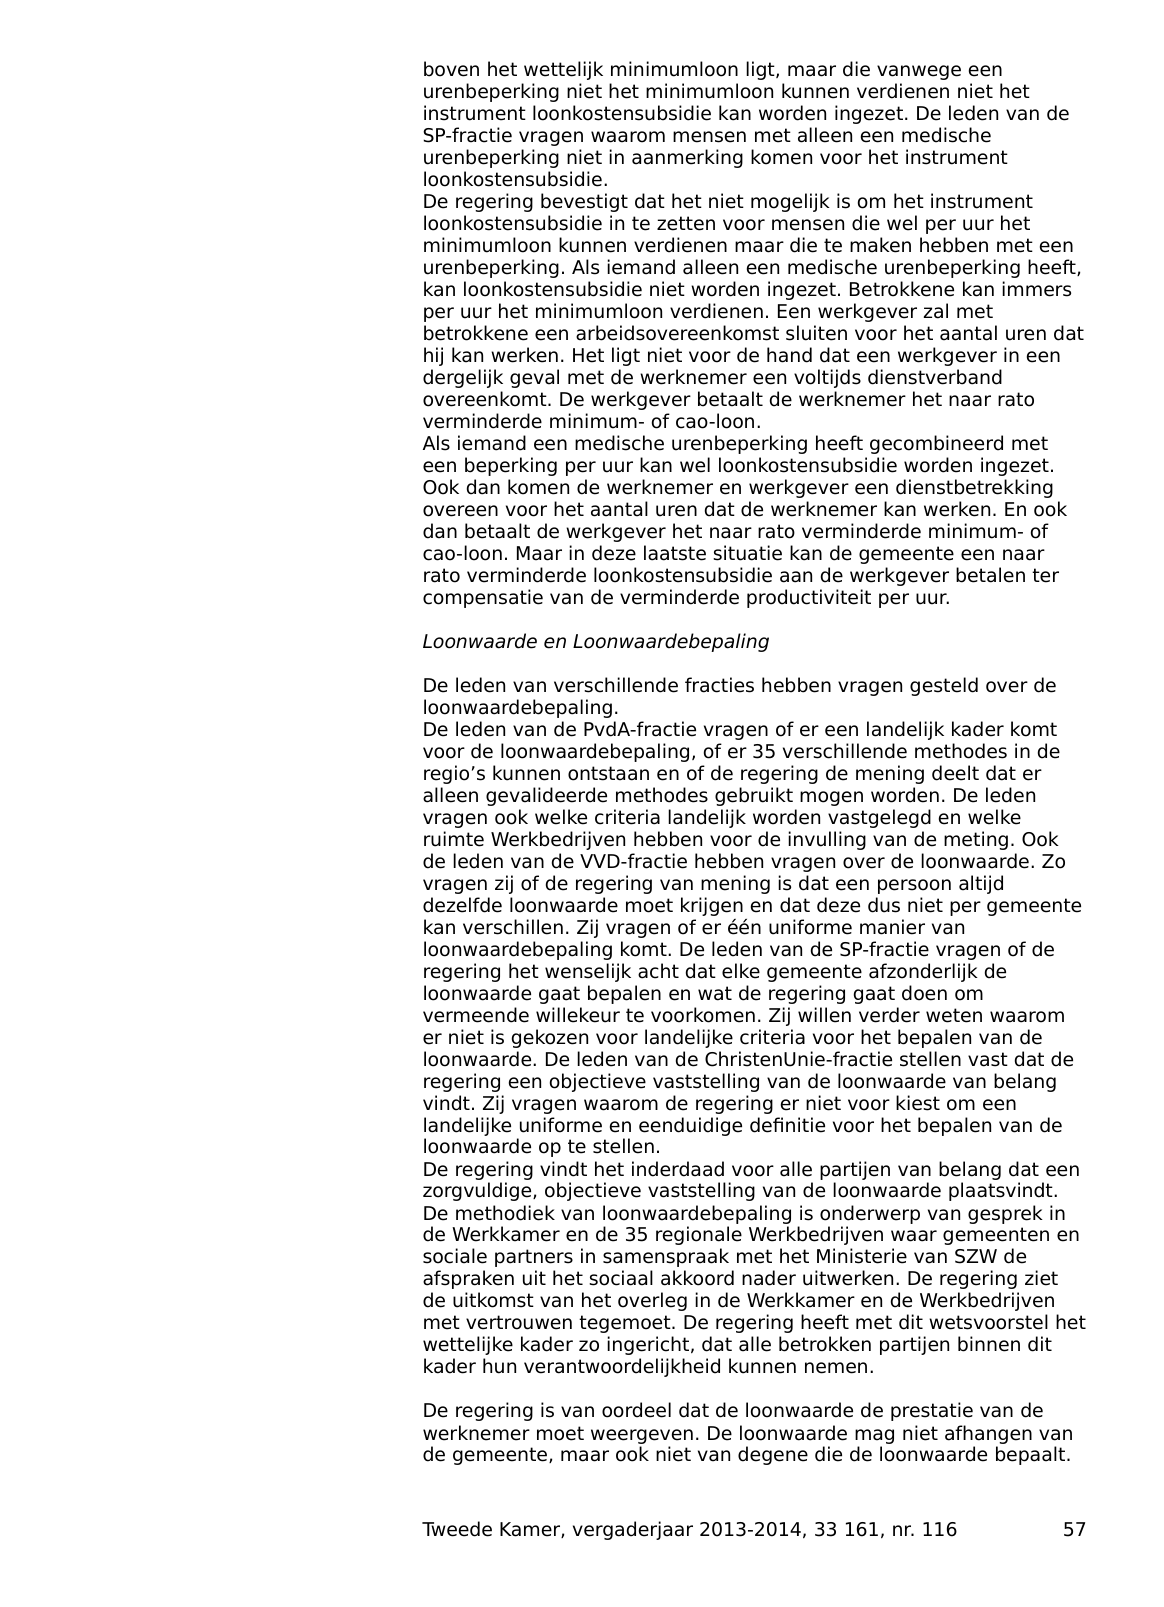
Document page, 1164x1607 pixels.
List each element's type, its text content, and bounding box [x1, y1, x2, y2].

text De regering vindt het inderdaad voor alle partijen van belang dat een zorgvuldige, objectieve vaststelling van de loonwaarde plaatsvindt. De methodiek van loonwaardebepaling is onderwerp van gesprek in de Werkkamer en de 35 regionale Werkbedrijven waar gemeenten en sociale partners in samenspraak met het Ministerie van SZW de afspraken uit het sociaal akkoord nader uitwerken. De regering ziet de uitkomst van het overleg in de Werkkamer en de Werkbedrijven met vertrouwen tegemoet. De regering heeft met dit wetsvoorstel het wettelijke kader zo ingericht, dat alle betrokken partijen binnen dit kader hun verantwoordelijkheid kunnen nemen. [422, 1158, 1087, 1378]
text De leden van de PvdA-fractie vragen of er een landelijk kader komt voor de loonwaardebepaling, of er 35 verschillende methodes in de regio’s kunnen ontstaan en of de regering de mening deelt dat er alleen gevalideerde methodes gebruikt mogen worden. De leden vragen ook welke criteria landelijk worden vastgelegd en welke ruimte Werkbedrijven hebben voor de invulling van de meting. Ook de leden van de VVD-fractie hebben vragen over de loonwaarde. Zo vragen zij of de regering van mening is dat een persoon altijd dezelfde loonwaarde moet krijgen en dat deze dus niet per gemeente kan verschillen. Zij vragen of er één uniforme manier van loonwaardebepaling komt. De leden van de SP-fractie vragen of de regering het wenselijk acht dat elke gemeente afzonderlijk de loonwaarde gaat bepalen en wat de regering gaat doen om vermeende willekeur te voorkomen. Zij willen verder weten waarom er niet is gekozen voor landelijke criteria voor het bepalen van de loonwaarde. De leden van de ChristenUnie-fractie stellen vast dat de regering een objectieve vaststelling van de loonwaarde van belang vindt. Zij vragen waarom de regering er niet voor kiest om een landelijke uniforme en eenduidige definitie voor het bepalen van de loonwaarde op te stellen. [422, 719, 1087, 1158]
text Als iemand een medische urenbeperking heeft gecombineerd met een beperking per uur kan wel loonkostensubsidie worden ingezet. Ook dan komen de werknemer en werkgever een dienstbetrekking overeen voor het aantal uren dat de werknemer kan werken. En ook dan betaalt de werkgever het naar rato verminderde minimum- of cao-loon. Maar in deze laatste situatie kan de gemeente een naar rato verminderde loonkostensubsidie aan de werkgever betalen ter compensatie van de verminderde productiviteit per uur. [422, 433, 1087, 608]
text De regering bevestigt dat het niet mogelijk is om het instrument loonkostensubsidie in te zetten voor mensen die wel per uur het minimumloon kunnen verdienen maar die te maken hebben met een urenbeperking. Als iemand alleen een medische urenbeperking heeft, kan loonkostensubsidie niet worden ingezet. Betrokkene kan immers per uur het minimumloon verdienen. Een werkgever zal met betrokkene een arbeidsovereenkomst sluiten voor het aantal uren dat hij kan werken. Het ligt niet voor de hand dat een werkgever in een dergelijk geval met de werknemer een voltijds dienstverband overeenkomt. De werkgever betaalt de werknemer het naar rato verminderde minimum- of cao-loon. [422, 191, 1087, 433]
text boven het wettelijk minimumloon ligt, maar die vanwege een urenbeperking niet het minimumloon kunnen verdienen niet het instrument loonkostensubsidie kan worden ingezet. De leden van de SP-fractie vragen waarom mensen met alleen een medische urenbeperking niet in aanmerking komen voor het instrument loonkostensubsidie. [422, 59, 1087, 191]
text De leden van verschillende fracties hebben vragen gesteld over de loonwaardebepaling. [422, 675, 1087, 719]
text De regering is van oordeel dat de loonwaarde de prestatie van de werknemer moet weergeven. De loonwaarde mag niet afhangen van de gemeente, maar ook niet van degene die de loonwaarde bepaalt. [422, 1400, 1087, 1466]
subtitle Loonwaarde en Loonwaardebepaling [422, 631, 1087, 653]
